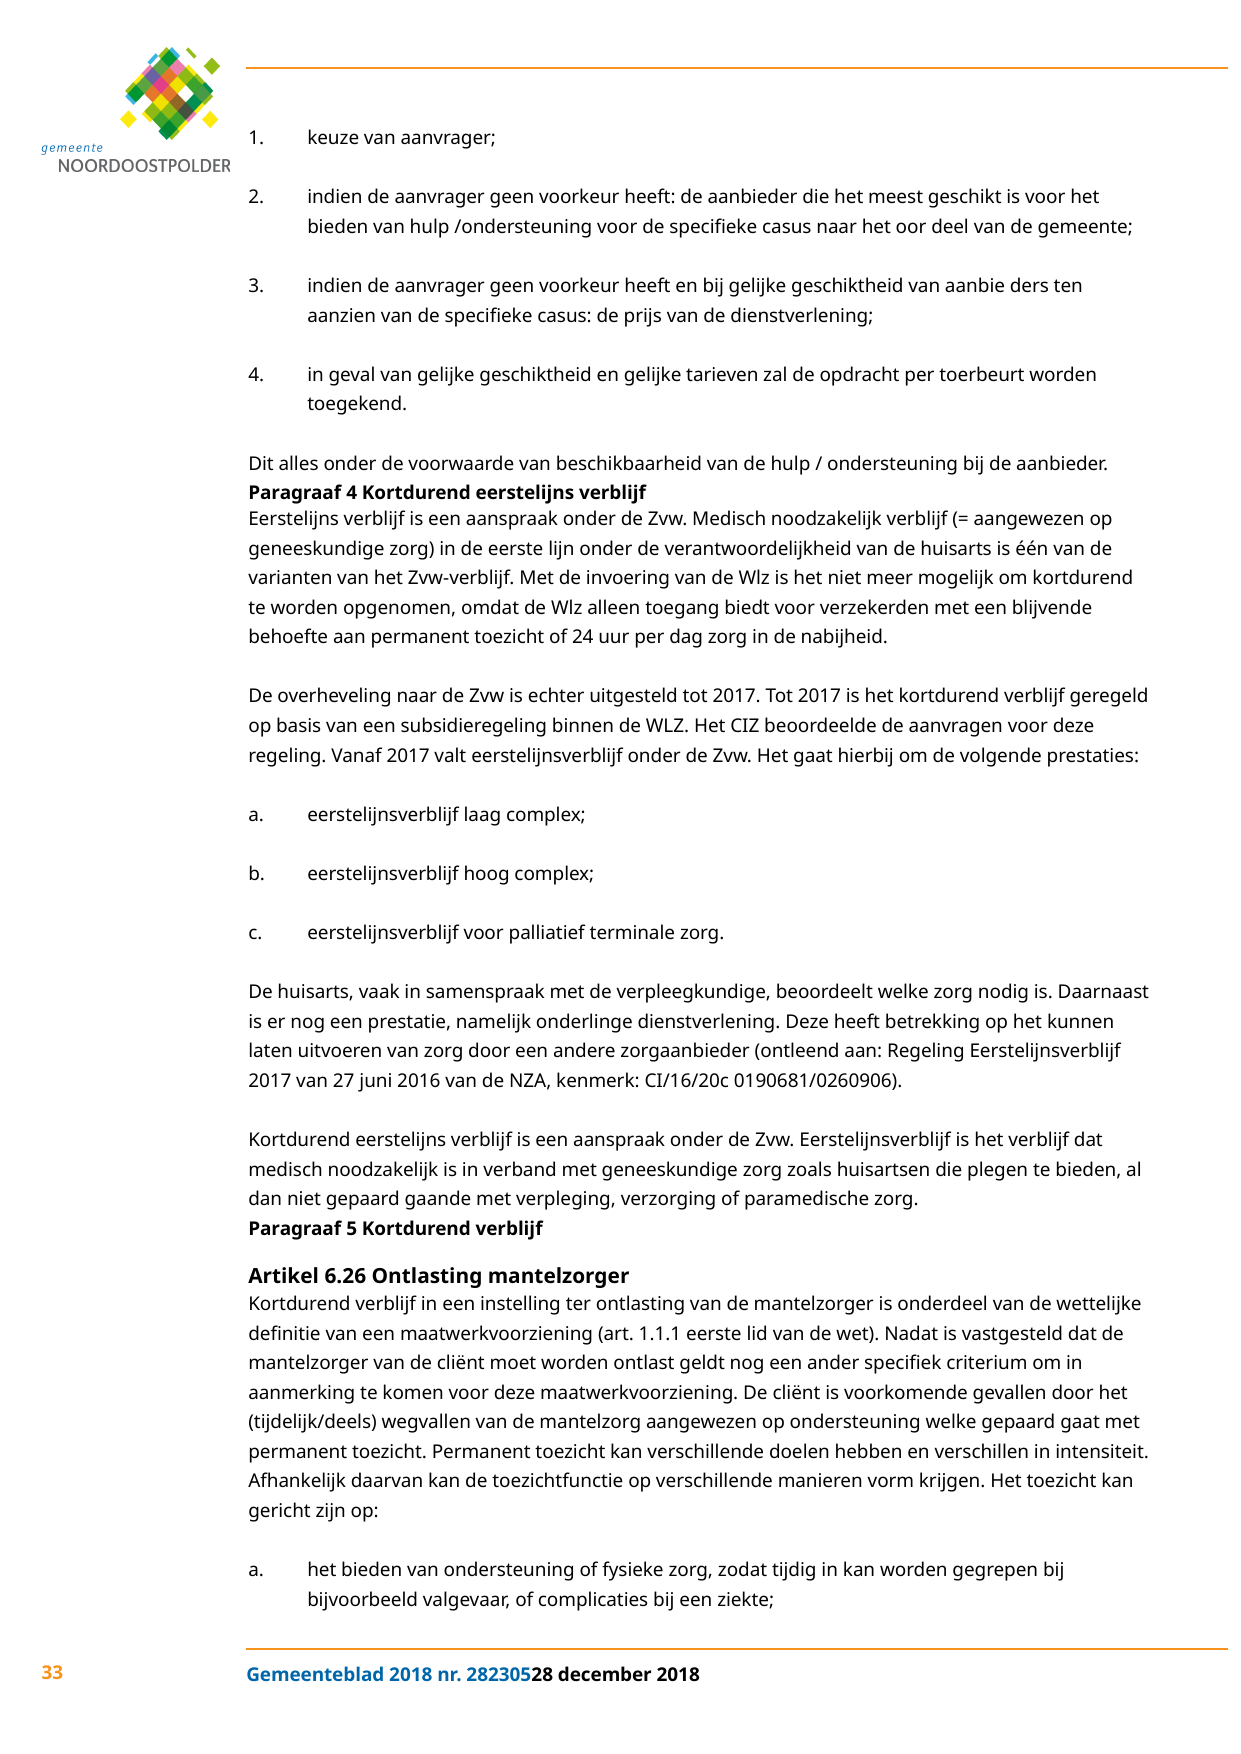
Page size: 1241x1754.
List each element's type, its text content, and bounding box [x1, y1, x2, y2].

text Eerstelijns verblijf is een aanspraak onder de Zvw. Medisch noodzakelijk verblijf (= aangewezen op geneeskundige zorg) in de eerste lijn onder de verantwoordelijkheid van de huisarts is één van de varianten van het Zvw-verblijf. Met de invoering van de Wlz is het niet meer mogelijk om kortdurend te worden opgenomen, omdat de Wlz alleen toegang biedt voor verzekerden met een blijvende behoefte aan permanent toezicht of 24 uur per dag zorg in de nabijheid. [248, 505, 1152, 649]
list in geval van gelijke geschiktheid en gelijke tarieven zal de opdracht per toerbeurt worden toegekend. [248, 361, 1152, 416]
text Kortdurend verblijf in een instelling ter ontlasting van de mantelzorger is onderdeel van de wettelijke definitie van een maatwerkvoorziening (art. 1.1.1 eerste lid van de wet). Nadat is vastgesteld dat de mantelzorger van de cliënt moet worden ontlast geldt nog een ander specifiek criterium om in aanmerking te komen voor deze maatwerkvoorziening. De cliënt is voorkomende gevallen door het (tijdelijk/deels) wegvallen van de mantelzorg aangewezen op ondersteuning welke gepaard gaat met permanent toezicht. Permanent toezicht kan verschillende doelen hebben en verschillen in intensiteit. Afhankelijk daarvan kan de toezichtfunctie op verschillende manieren vorm krijgen. Het toezicht kan gericht zijn op: [248, 1290, 1152, 1523]
text De huisarts, vaak in samenspraak met de verpleegkundige, beoordeelt welke zorg nodig is. Daarnaast is er nog een prestatie, namelijk onderlinge dienstverlening. Deze heeft betrekking op het kunnen laten uitvoeren van zorg door een andere zorgaanbieder (ontleend aan: Regeling Eerstelijnsverblijf 2017 van 27 juni 2016 van de NZA, kenmerk: CI/16/20c 0190681/0260906). [248, 978, 1152, 1093]
list indien de aanvrager geen voorkeur heeft en bij gelijke geschiktheid van aanbie ders ten aanzien van de specifieke casus: de prijs van de dienstverlening; [248, 272, 1152, 328]
text Dit alles onder de voorwaarde van beschikbaarheid van de hulp / ondersteuning bij de aanbieder. [248, 450, 1152, 476]
picture [41, 47, 231, 172]
list eerstelijnsverblijf voor palliatief terminale zorg. [248, 919, 1152, 945]
list keuze van aanvrager; [248, 124, 1152, 150]
list het bieden van ondersteuning of fysieke zorg, zodat tijdig in kan worden gegrepen bij bijvoorbeeld valgevaar, of complicaties bij een ziekte; [248, 1556, 1152, 1612]
text De overheveling naar de Zvw is echter uitgesteld tot 2017. Tot 2017 is het kortdurend verblijf geregeld op basis van een subsidieregeling binnen de WLZ. Het CIZ beoordeelde de aanvragen voor deze regeling. Vanaf 2017 valt eerstelijnsverblijf onder de Zvw. Het gaat hierbij om de volgende prestaties: [248, 683, 1152, 767]
list eerstelijnsverblijf laag complex; [248, 801, 1152, 827]
list indien de aanvrager geen voorkeur heeft: de aanbieder die het meest geschikt is voor het bieden van hulp /ondersteuning voor de specifieke casus naar het oor deel van de gemeente; [248, 183, 1152, 239]
list eerstelijnsverblijf hoog complex; [248, 860, 1152, 886]
text Kortdurend eerstelijns verblijf is een aanspraak onder de Zvw. Eerstelijnsverblijf is het verblijf dat medisch noodzakelijk is in verband met geneeskundige zorg zoals huisartsen die plegen te bieden, al dan niet gepaard gaande met verpleging, verzorging of paramedische zorg. [248, 1126, 1152, 1211]
text Paragraaf 4 Kortdurend eerstelijns verblijf [248, 479, 1152, 505]
text Paragraaf 5 Kortdurend verblijf [248, 1215, 1152, 1241]
text Artikel 6.26 Ontlasting mantelzorger [248, 1262, 1152, 1290]
